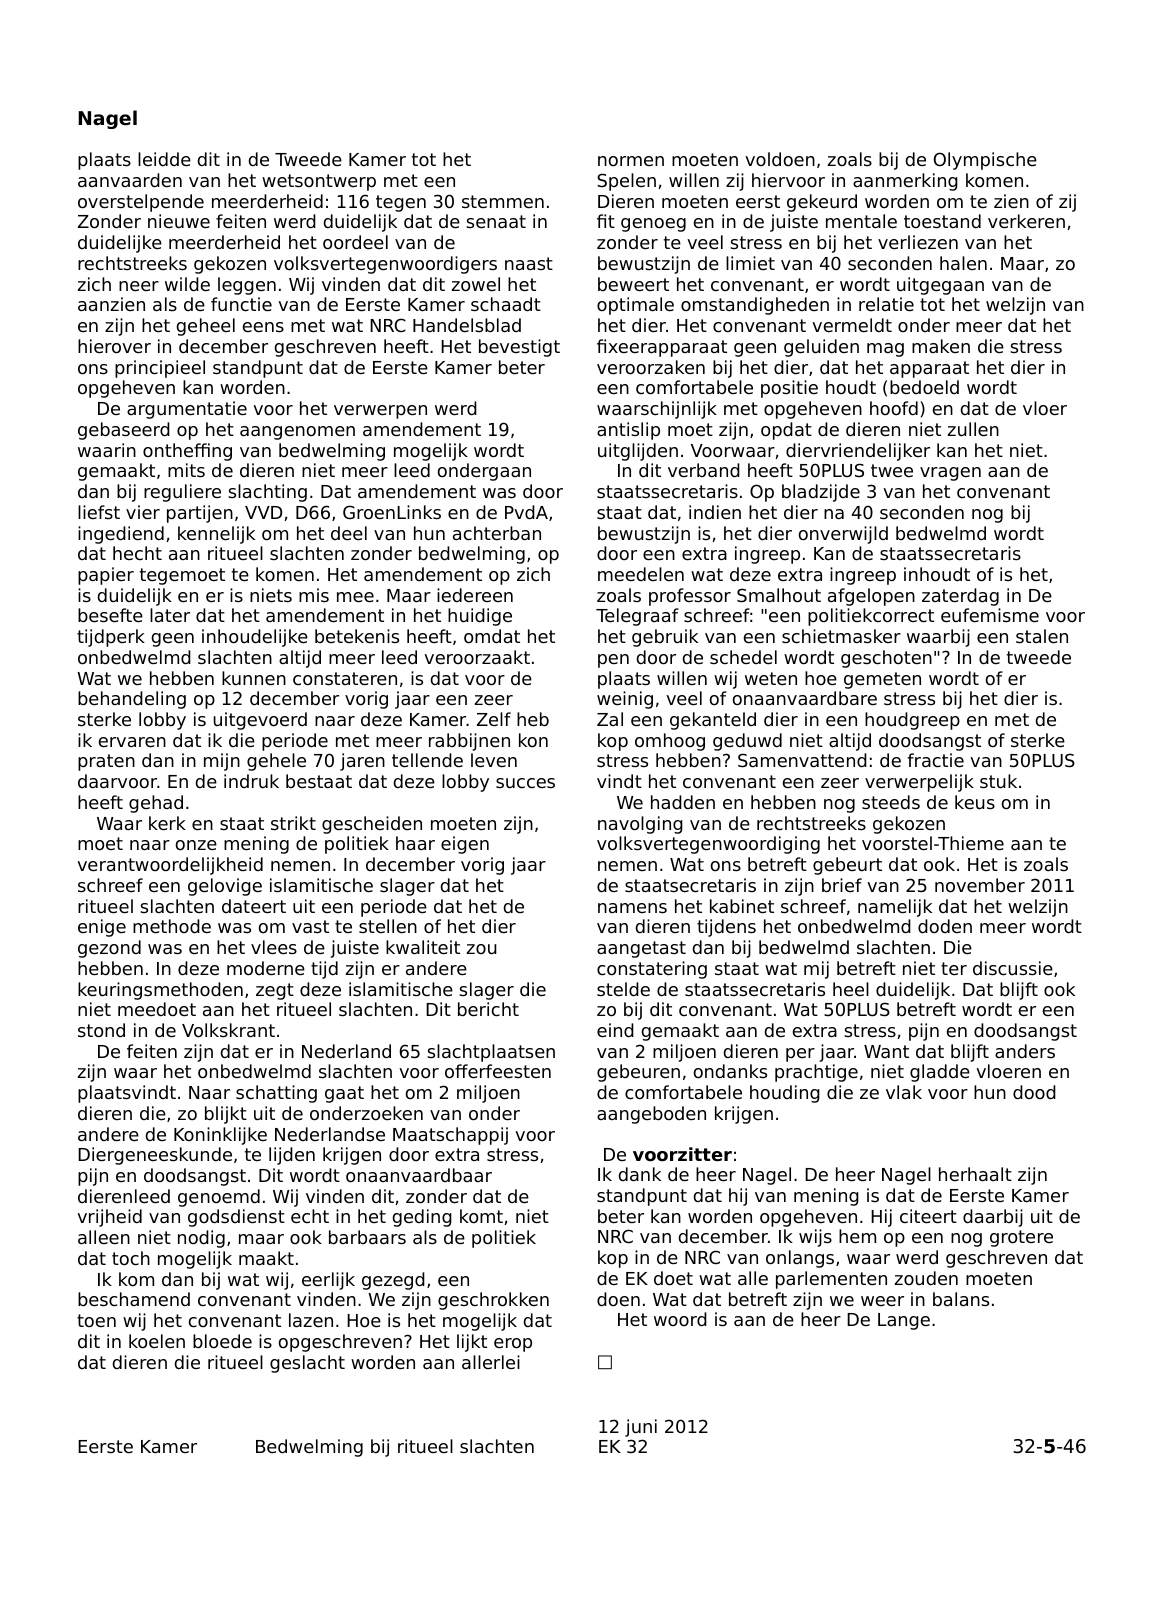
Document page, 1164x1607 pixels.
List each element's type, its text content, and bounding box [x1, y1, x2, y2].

text De feiten zijn dat er in Nederland 65 slachtplaatsen zijn waar het onbedwelmd slachten voor offerfeesten plaatsvindt. Naar schatting gaat het om 2 miljoen dieren die, zo blijkt uit de onderzoeken van onder andere de Koninklijke Nederlandse Maatschappij voor Diergeneeskunde, te lijden krijgen door extra stress, pijn en doodsangst. Dit wordt onaanvaardbaar dierenleed genoemd. Wij vinden dit, zonder dat de vrijheid van godsdienst echt in het geding komt, niet alleen niet nodig, maar ook barbaars als de politiek dat toch mogelijk maakt. [77, 1042, 567, 1269]
text In dit verband heeft 50PLUS twee vragen aan de staatssecretaris. Op bladzijde 3 van het convenant staat dat, indien het dier na 40 seconden nog bij bewustzijn is, het dier onverwijld bedwelmd wordt door een extra ingreep. Kan de staatssecretaris meedelen wat deze extra ingreep inhoudt of is het, zoals professor Smalhout afgelopen zaterdag in De Telegraaf schreef: "een politiekcorrect eufemisme voor het gebruik van een schietmasker waarbij een stalen pen door de schedel wordt geschoten"? In de tweede plaats willen wij weten hoe gemeten wordt of er weinig, veel of onaanvaardbare stress bij het dier is. Zal een gekanteld dier in een houdgreep en met de kop omhoog geduwd niet altijd doodsangst of sterke stress hebben? Samenvattend: de fractie van 50PLUS vindt het convenant een zeer verwerpelijk stuk. [596, 461, 1087, 793]
text We hadden en hebben nog steeds de keus om in navolging van de rechtstreeks gekozen volksvertegenwoordiging het voorstel-Thieme aan te nemen. Wat ons betreft gebeurt dat ook. Het is zoals de staatsecretaris in zijn brief van 25 november 2011 namens het kabinet schreef, namelijk dat het welzijn van dieren tijdens het onbedwelmd doden meer wordt aangetast dan bij bedwelmd slachten. Die constatering staat wat mij betreft niet ter discussie, stelde de staatssecretaris heel duidelijk. Dat blijft ook zo bij dit convenant. Wat 50PLUS betreft wordt er een eind gemaakt aan de extra stress, pijn en doodsangst van 2 miljoen dieren per jaar. Want dat blijft anders gebeuren, ondanks prachtige, niet gladde vloeren en de comfortabele houding die ze vlak voor hun dood aangeboden krijgen. [596, 793, 1087, 1124]
text Het woord is aan de heer De Lange. [596, 1310, 1087, 1331]
text Waar kerk en staat strikt gescheiden moeten zijn, moet naar onze mening de politiek haar eigen verantwoordelijkheid nemen. In december vorig jaar schreef een gelovige islamitische slager dat het ritueel slachten dateert uit een periode dat het de enige methode was om vast te stellen of het dier gezond was en het vlees de juiste kwaliteit zou hebben. In deze moderne tijd zijn er andere keuringsmethoden, zegt deze islamitische slager die niet meedoet aan het ritueel slachten. Dit bericht stond in de Volkskrant. [77, 813, 567, 1042]
text De argumentatie voor het verwerpen werd gebaseerd op het aangenomen amendement 19, waarin ontheffing van bedwelming mogelijk wordt gemaakt, mits de dieren niet meer leed ondergaan dan bij reguliere slachting. Dat amendement was door liefst vier partijen, VVD, D66, GroenLinks en de PvdA, ingediend, kennelijk om het deel van hun achterban dat hecht aan ritueel slachten zonder bedwelming, op papier tegemoet te komen. Het amendement op zich is duidelijk en er is niets mis mee. Maar iedereen besefte later dat het amendement in het huidige tijdperk geen inhoudelijke betekenis heeft, omdat het onbedwelmd slachten altijd meer leed veroorzaakt. Wat we hebben kunnen constateren, is dat voor de behandeling op 12 december vorig jaar een zeer sterke lobby is uitgevoerd naar deze Kamer. Zelf heb ik ervaren dat ik die periode met meer rabbijnen kon praten dan in mijn gehele 70 jaren tellende leven daarvoor. En de indruk bestaat dat deze lobby succes heeft gehad. [77, 399, 567, 813]
text normen moeten voldoen, zoals bij de Olympische Spelen, willen zij hiervoor in aanmerking komen. Dieren moeten eerst gekeurd worden om te zien of zij fit genoeg en in de juiste mentale toestand verkeren, zonder te veel stress en bij het verliezen van het bewustzijn de limiet van 40 seconden halen. Maar, zo beweert het convenant, er wordt uitgegaan van de optimale omstandigheden in relatie tot het welzijn van het dier. Het convenant vermeldt onder meer dat het fixeerapparaat geen geluiden mag maken die stress veroorzaken bij het dier, dat het apparaat het dier in een comfortabele positie houdt (bedoeld wordt waarschijnlijk met opgeheven hoofd) en dat de vloer antislip moet zijn, opdat de dieren niet zullen uitglijden. Voorwaar, diervriendelijker kan het niet. [596, 150, 1087, 461]
text □ [596, 1351, 1087, 1372]
text Ik kom dan bij wat wij, eerlijk gezegd, een beschamend convenant vinden. We zijn geschrokken toen wij het convenant lazen. Hoe is het mogelijk dat dit in koelen bloede is opgeschreven? Het lijkt erop dat dieren die ritueel geslacht worden aan allerlei [77, 1269, 567, 1373]
text Ik dank de heer Nagel. De heer Nagel herhaalt zijn standpunt dat hij van mening is dat de Eerste Kamer beter kan worden opgeheven. Hij citeert daarbij uit de NRC van december. Ik wijs hem op een nog grotere kop in de NRC van onlangs, waar werd geschreven dat de EK doet wat alle parlementen zouden moeten doen. Wat dat betreft zijn we weer in balans. [596, 1165, 1087, 1310]
text De voorzitter: [596, 1144, 1087, 1165]
text plaats leidde dit in de Tweede Kamer tot het aanvaarden van het wetsontwerp met een overstelpende meerderheid: 116 tegen 30 stemmen. Zonder nieuwe feiten werd duidelijk dat de senaat in duidelijke meerderheid het oordeel van de rechtstreeks gekozen volksvertegenwoordigers naast zich neer wilde leggen. Wij vinden dat dit zowel het aanzien als de functie van de Eerste Kamer schaadt en zijn het geheel eens met wat NRC Handelsblad hierover in december geschreven heeft. Het bevestigt ons principieel standpunt dat de Eerste Kamer beter opgeheven kan worden. [77, 150, 567, 399]
